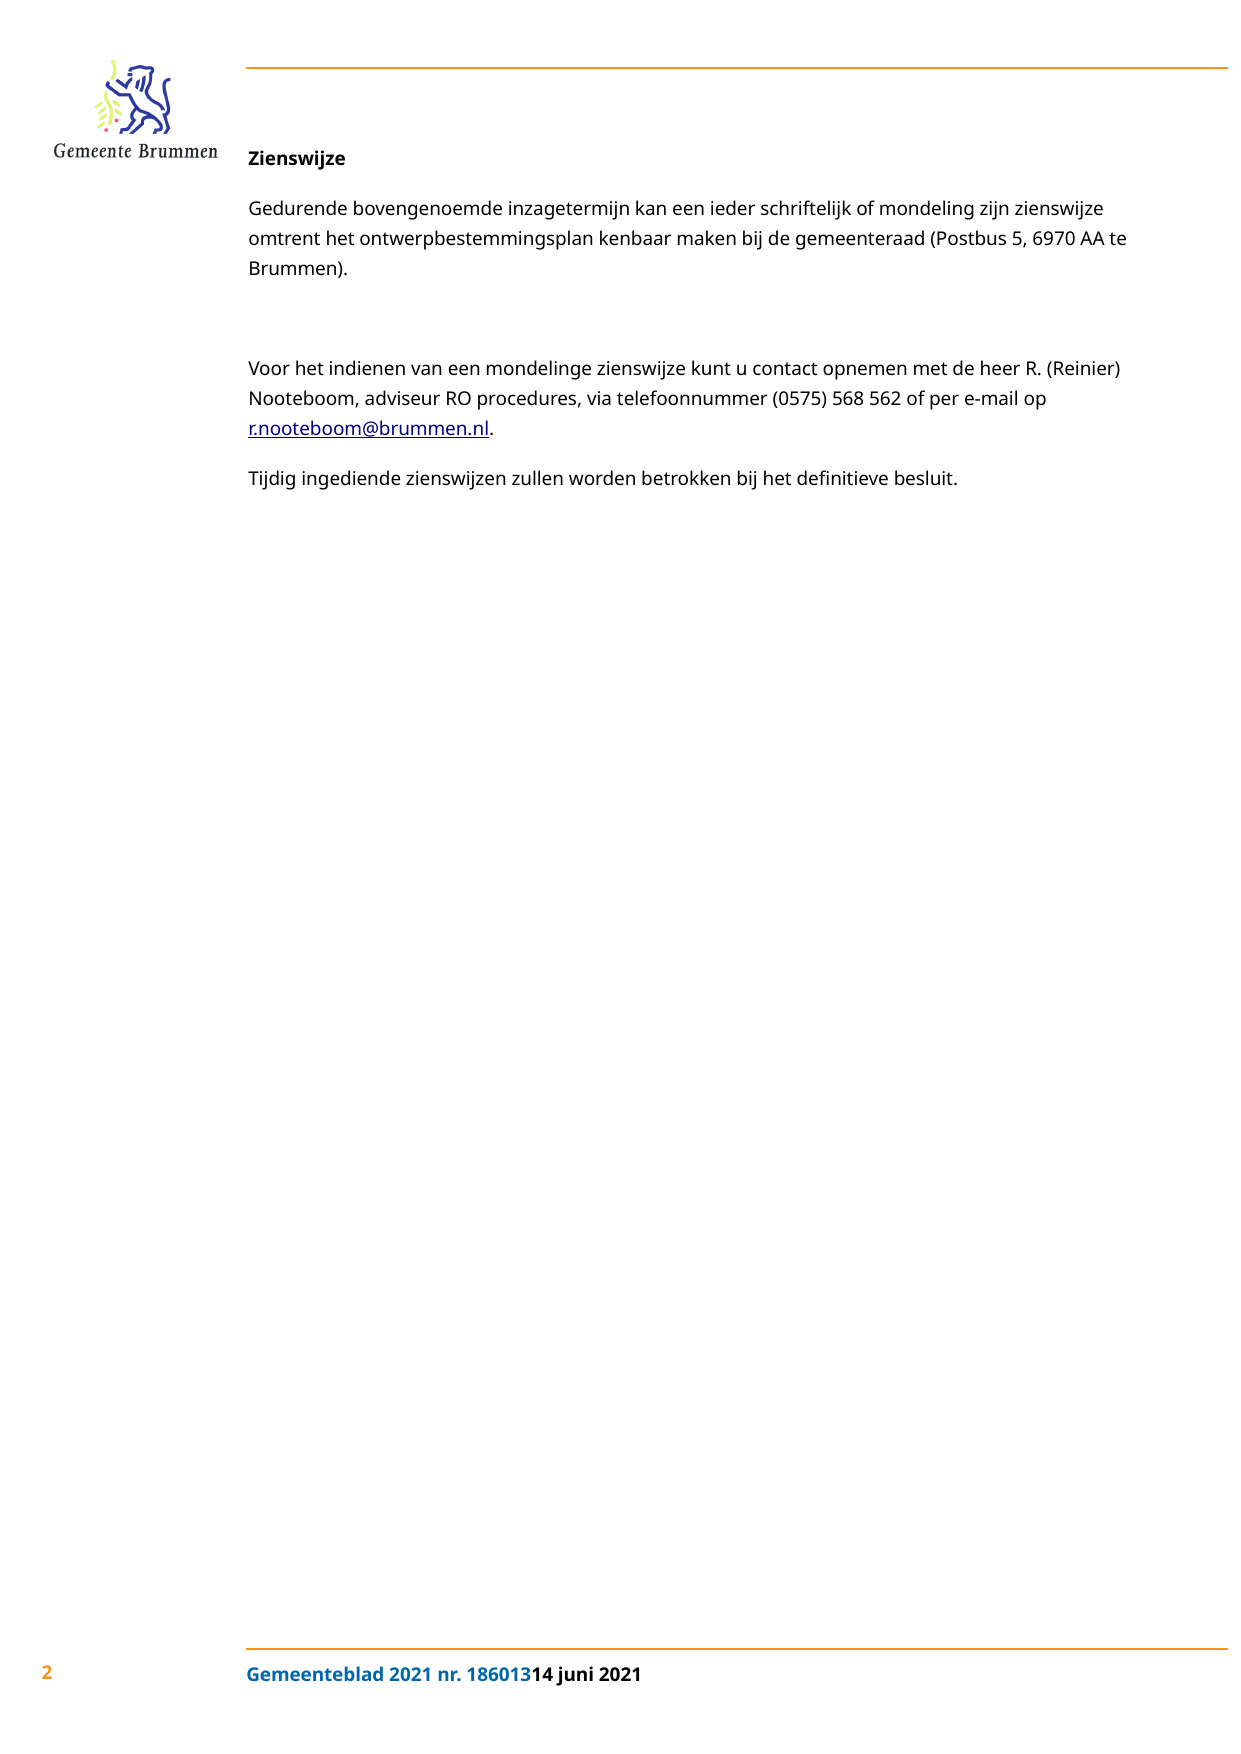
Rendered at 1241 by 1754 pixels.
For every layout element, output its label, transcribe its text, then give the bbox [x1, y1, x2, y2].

text Gedurende bovengenoemde inzagetermijn kan een ieder schriftelijk of mondeling zijn zienswijze omtrent het ontwerpbestemmingsplan kenbaar maken bij de gemeenteraad (Postbus 5, 6970 AA te Brummen). [248, 196, 1152, 281]
picture [41, 47, 231, 172]
text Zienswijze [248, 145, 1152, 171]
text Voor het indienen van een mondelinge zienswijze kunt u contact opnemen met de heer R. (Reinier) Nooteboom, adviseur RO procedures, via telefoonnummer (0575) 568 562 of per e-mail op r.nooteboom@brummen.nl. [248, 356, 1152, 441]
text Tijdig ingediende zienswijzen zullen worden betrokken bij het definitieve besluit. [248, 465, 1152, 491]
